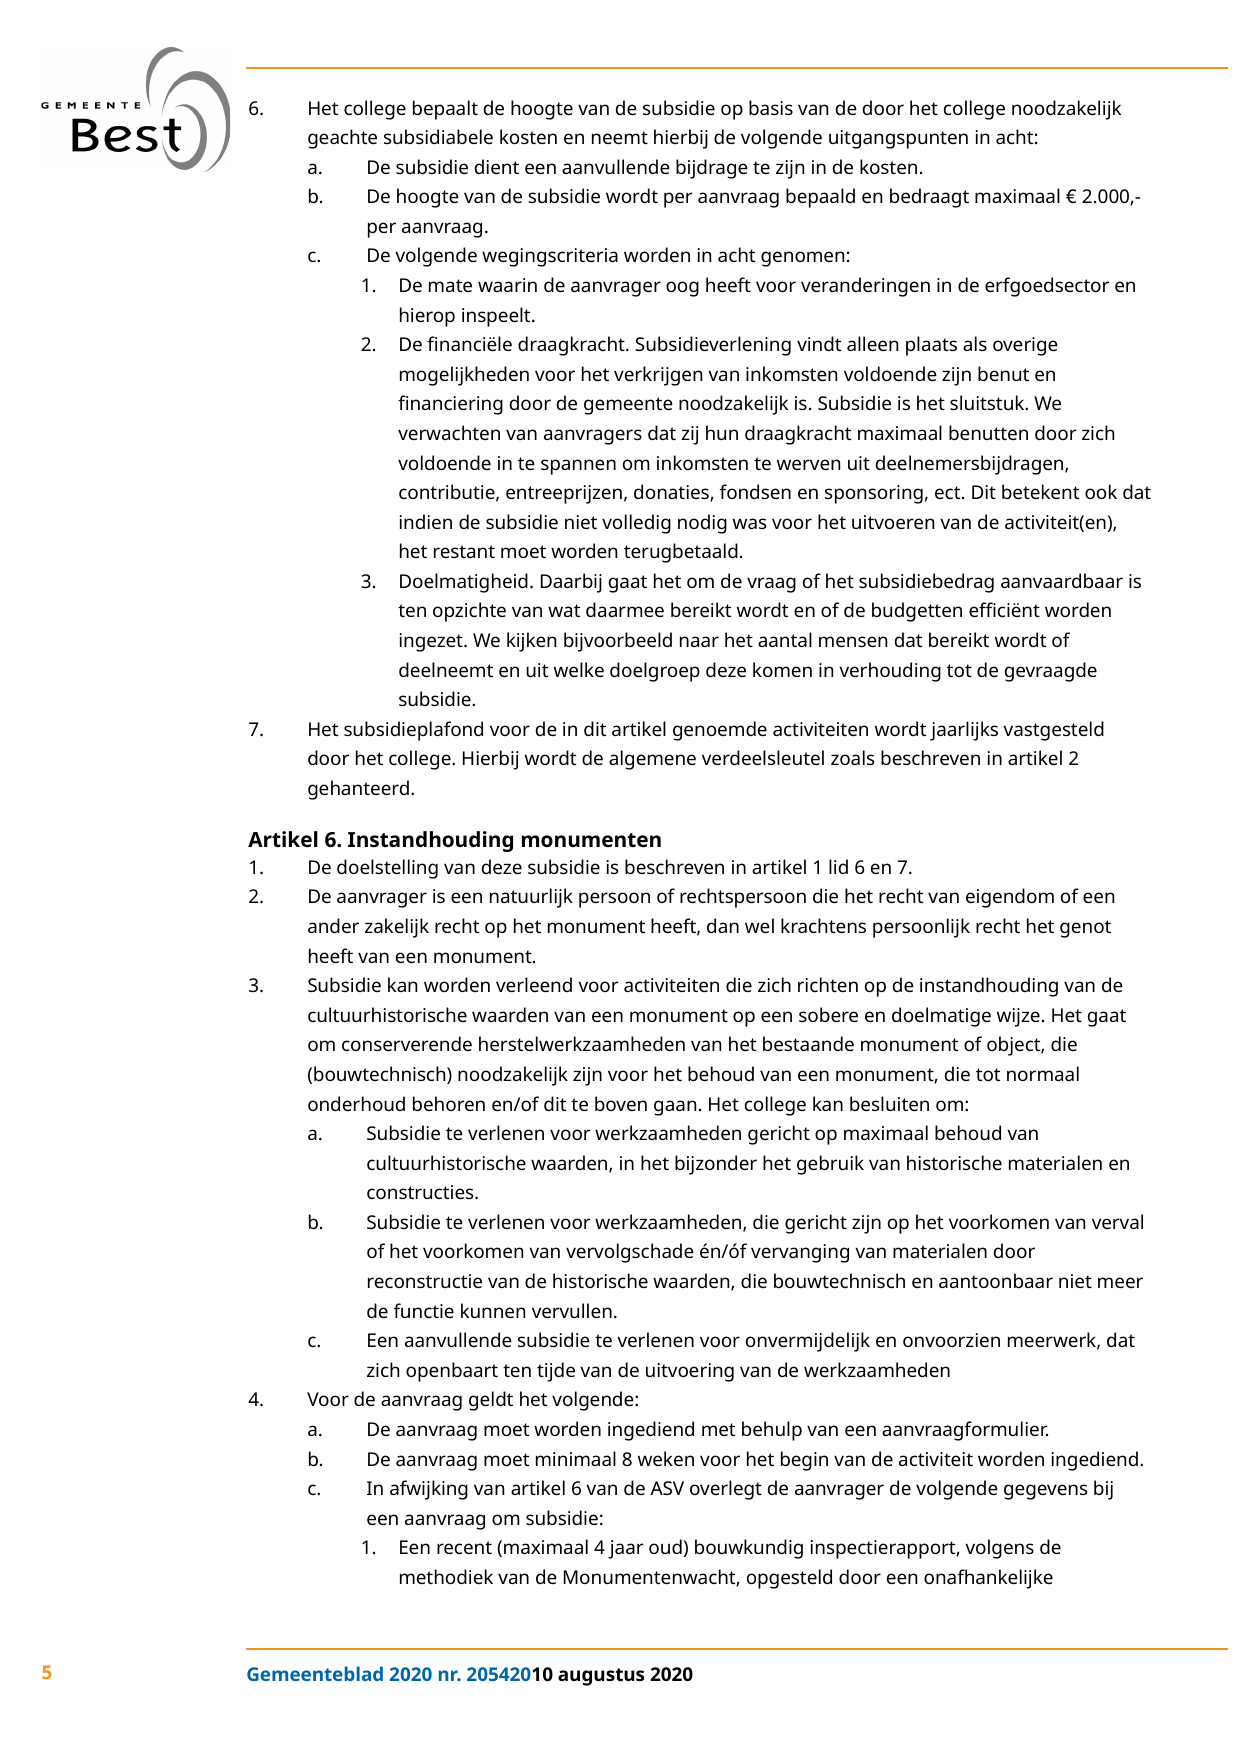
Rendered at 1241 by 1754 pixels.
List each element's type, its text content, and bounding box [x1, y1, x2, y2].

list Een recent (maximaal 4 jaar oud) bouwkundig inspectierapport, volgens de methodiek van de Monumentenwacht, opgesteld door een onafhankelijke [361, 1534, 1152, 1590]
list De doelstelling van deze subsidie is beschreven in artikel 1 lid 6 en 7. [248, 854, 1152, 880]
list De financiële draagkracht. Subsidieverlening vindt alleen plaats als overige mogelijkheden voor het verkrijgen van inkomsten voldoende zijn benut en financiering door de gemeente noodzakelijk is. Subsidie is het sluitstuk. We verwachten van aanvragers dat zij hun draagkracht maximaal benutten door zich voldoende in te spannen om inkomsten te werven uit deelnemersbijdragen, contributie, entreeprijzen, donaties, fondsen en sponsoring, ect. Dit betekent ook dat indien de subsidie niet volledig nodig was voor het uitvoeren van de activiteit(en), het restant moet worden terugbetaald. [361, 331, 1152, 564]
list Een aanvullende subsidie te verlenen voor onvermijdelijk en onvoorzien meerwerk, dat zich openbaart ten tijde van de uitvoering van de werkzaamheden [307, 1327, 1152, 1383]
list Doelmatigheid. Daarbij gaat het om de vraag of het subsidiebedrag aanvaardbaar is ten opzichte van wat daarmee bereikt wordt en of de budgetten efficiënt worden ingezet. We kijken bijvoorbeeld naar het aantal mensen dat bereikt wordt of deelneemt en uit welke doelgroep deze komen in verhouding tot de gevraagde subsidie. [361, 568, 1152, 712]
list De aanvraag moet minimaal 8 weken voor het begin van de activiteit worden ingediend. [307, 1446, 1152, 1471]
list In afwijking van artikel 6 van de ASV overlegt de aanvrager de volgende gegevens bij een aanvraag om subsidie: [307, 1475, 1152, 1531]
list De mate waarin de aanvrager oog heeft voor veranderingen in de erfgoedsector en hierop inspeelt. [361, 272, 1152, 328]
list Subsidie te verlenen voor werkzaamheden gericht op maximaal behoud van cultuurhistorische waarden, in het bijzonder het gebruik van historische materialen en constructies. [307, 1120, 1152, 1205]
list De hoogte van de subsidie wordt per aanvraag bepaald en bedraagt maximaal € 2.000,- per aanvraag. [307, 183, 1152, 239]
list Voor de aanvraag geldt het volgende: [248, 1387, 1152, 1412]
text Artikel 6. Instandhouding monumenten [248, 826, 1152, 854]
list De subsidie dient een aanvullende bijdrage te zijn in de kosten. [307, 154, 1152, 180]
list De aanvrager is een natuurlijk persoon of rechtspersoon die het recht van eigendom of een ander zakelijk recht op het monument heeft, dan wel krachtens persoonlijk recht het genot heeft van een monument. [248, 884, 1152, 968]
picture [41, 47, 231, 172]
list Het subsidieplafond voor de in dit artikel genoemde activiteiten wordt jaarlijks vastgesteld door het college. Hierbij wordt de algemene verdeelsleutel zoals beschreven in artikel 2 gehanteerd. [248, 716, 1152, 801]
list De volgende wegingscriteria worden in acht genomen: [307, 243, 1152, 268]
list Subsidie te verlenen voor werkzaamheden, die gericht zijn op het voorkomen van verval of het voorkomen van vervolgschade én/óf vervanging van materialen door reconstructie van de historische waarden, die bouwtechnisch en aantoonbaar niet meer de functie kunnen vervullen. [307, 1209, 1152, 1323]
list Subsidie kan worden verleend voor activiteiten die zich richten op de instandhouding van de cultuurhistorische waarden van een monument op een sobere en doelmatige wijze. Het gaat om conserverende herstelwerkzaamheden van het bestaande monument of object, die (bouwtechnisch) noodzakelijk zijn voor het behoud van een monument, die tot normaal onderhoud behoren en/of dit te boven gaan. Het college kan besluiten om: [248, 972, 1152, 1116]
list De aanvraag moet worden ingediend met behulp van een aanvraagformulier. [307, 1416, 1152, 1442]
list Het college bepaalt de hoogte van de subsidie op basis van de door het college noodzakelijk geachte subsidiabele kosten en neemt hierbij de volgende uitgangspunten in acht: [248, 95, 1152, 150]
